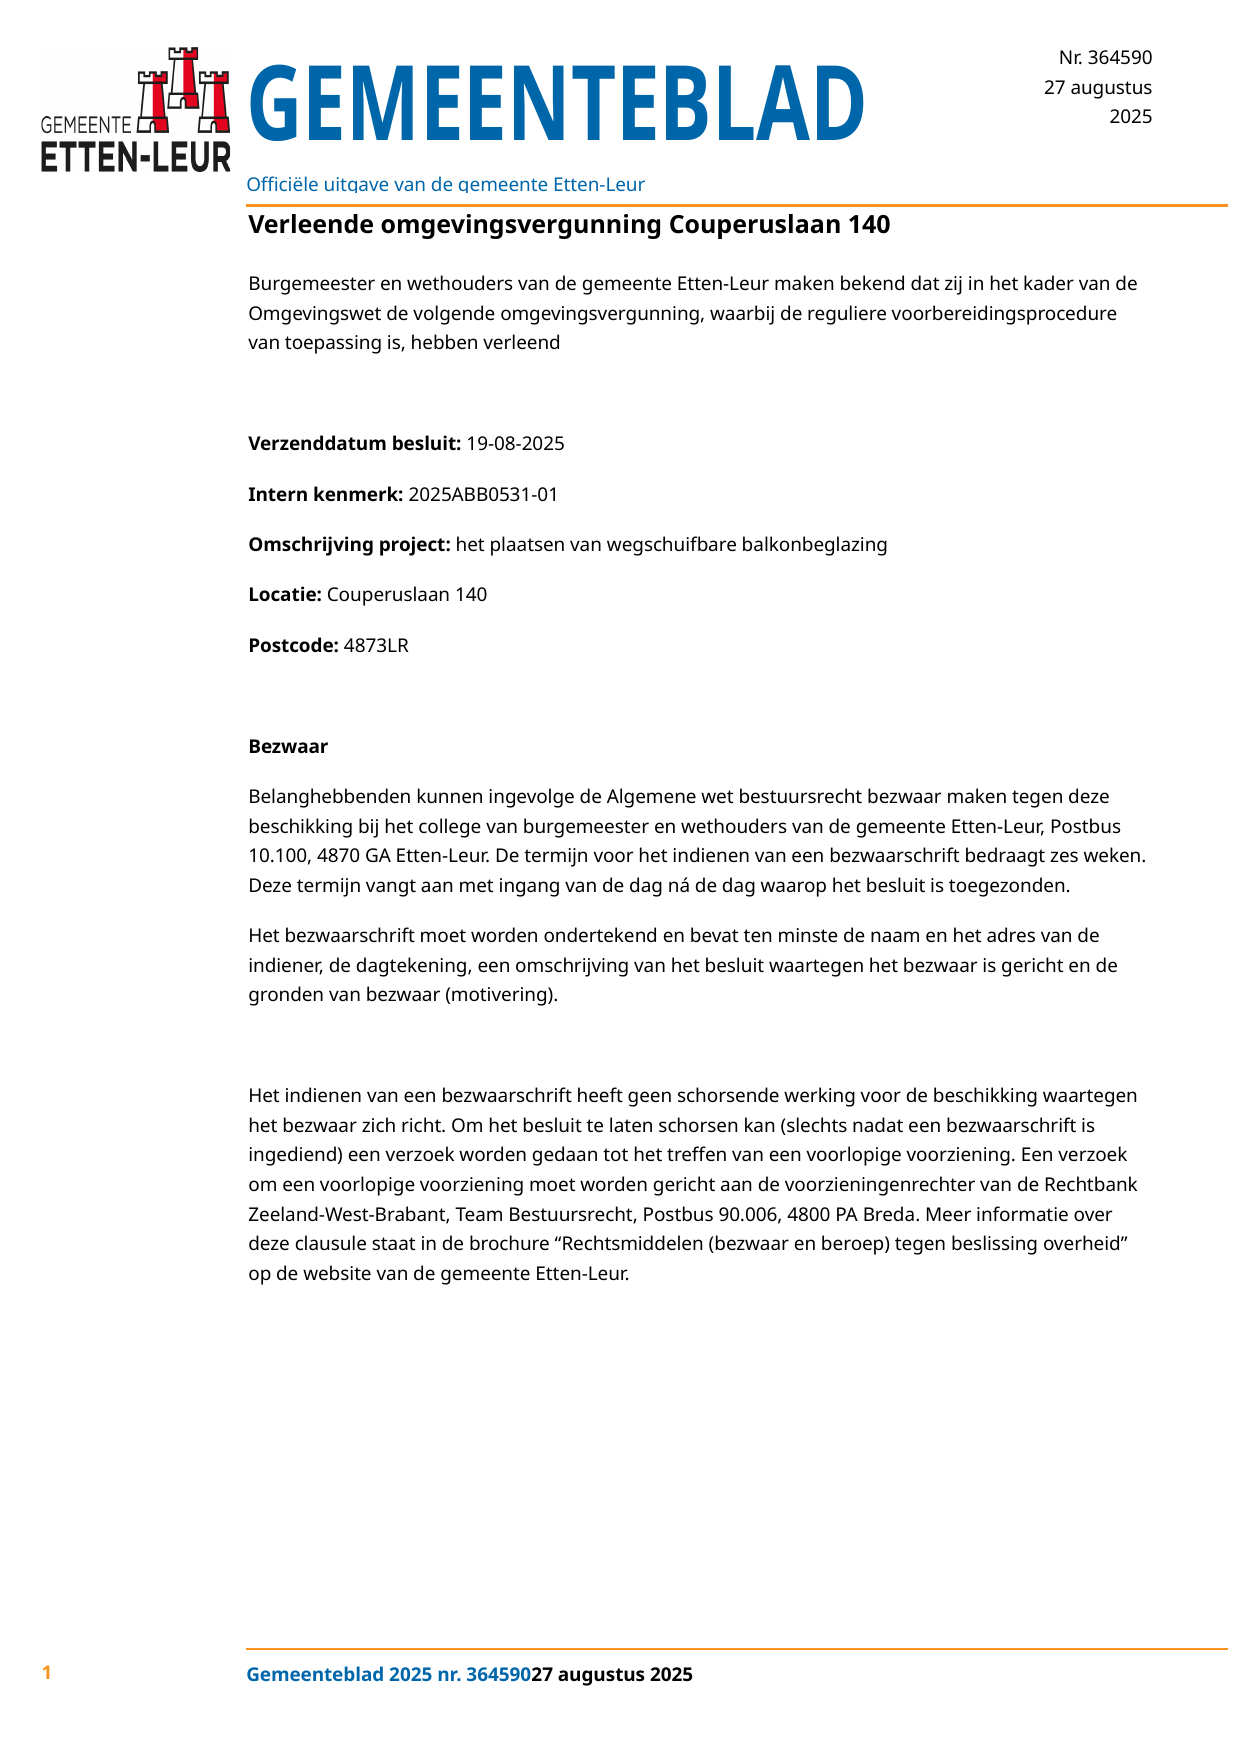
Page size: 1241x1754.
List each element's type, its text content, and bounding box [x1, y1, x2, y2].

text Omschrijving project: het plaatsen van wegschuifbare balkonbeglazing [248, 531, 1152, 557]
picture [41, 47, 231, 172]
text Intern kenmerk: 2025ABB0531-01 [248, 481, 1152, 506]
text Belanghebbenden kunnen ingevolge de Algemene wet bestuursrecht bezwaar maken tegen deze beschikking bij het college van burgemeester en wethouders van de gemeente Etten-Leur, Postbus 10.100, 4870 GA Etten-Leur. De termijn voor het indienen van een bezwaarschrift bedraagt zes weken. Deze termijn vangt aan met ingang van de dag ná de dag waarop het besluit is toegezonden. [248, 783, 1152, 898]
text Verzenddatum besluit: 19-08-2025 [248, 430, 1152, 456]
text Burgemeester en wethouders van de gemeente Etten-Leur maken bekend dat zij in het kader van de Omgevingswet de volgende omgevingsvergunning, waarbij de reguliere voorbereidingsprocedure van toepassing is, hebben verleend [248, 270, 1152, 355]
text Postcode: 4873LR [248, 632, 1152, 658]
text Het indienen van een bezwaarschrift heeft geen schorsende werking voor de beschikking waartegen het bezwaar zich richt. Om het besluit te laten schorsen kan (slechts nadat een bezwaarschrift is ingediend) een verzoek worden gedaan tot het treffen van een voorlopige voorziening. Een verzoek om een voorlopige voorziening moet worden gericht aan de voorzieningenrechter van de Rechtbank Zeeland-West-Brabant, Team Bestuursrecht, Postbus 90.006, 4800 PA Breda. Meer informatie over deze clausule staat in de brochure “Rechtsmiddelen (bezwaar en beroep) tegen beslissing overheid” op de website van de gemeente Etten-Leur. [248, 1082, 1152, 1286]
text Verleende omgevingsvergunning Couperuslaan 140 [248, 207, 1152, 241]
text Het bezwaarschrift moet worden ondertekend en bevat ten minste de naam en het adres van de indiener, de dagtekening, een omschrijving van het besluit waartegen het bezwaar is gericht en de gronden van bezwaar (motivering). [248, 922, 1152, 1007]
text Locatie: Couperuslaan 140 [248, 582, 1152, 607]
text Bezwaar [248, 733, 1152, 758]
